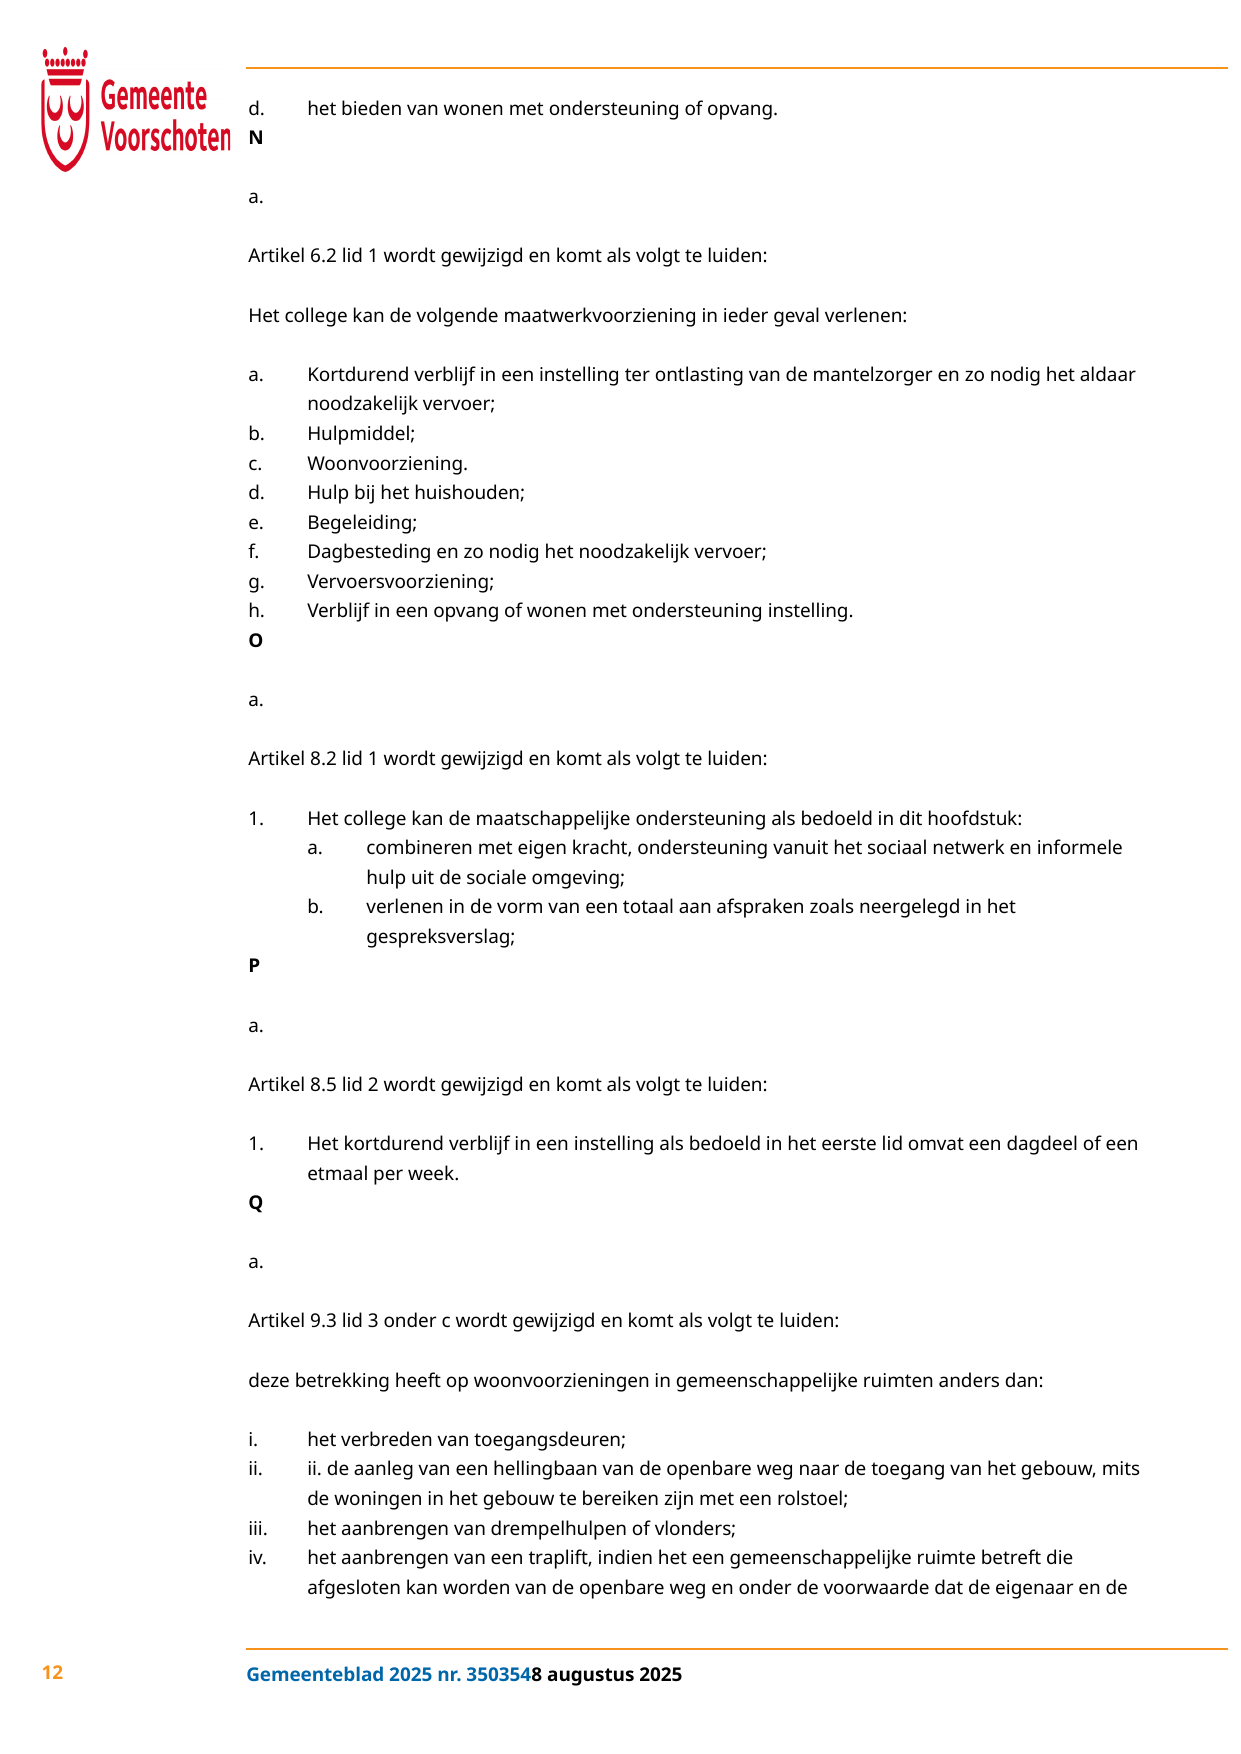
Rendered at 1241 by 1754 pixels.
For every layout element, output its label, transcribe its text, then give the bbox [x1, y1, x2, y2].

text Q [248, 1189, 1152, 1215]
list Hulp bij het huishouden; [248, 479, 1152, 505]
list Hulpmiddel; [248, 420, 1152, 446]
text Artikel 9.3 lid 3 onder c wordt gewijzigd en komt als volgt te luiden: [248, 1308, 1152, 1333]
text O [248, 627, 1152, 653]
list het bieden van wonen met ondersteuning of opvang. [248, 95, 1152, 121]
list het aanbrengen van een traplift, indien het een gemeenschappelijke ruimte betreft die afgesloten kan worden van de openbare weg en onder de voorwaarde dat de eigenaar en de [248, 1544, 1152, 1600]
text P [248, 953, 1152, 978]
list Woonvoorziening. [248, 450, 1152, 476]
text a. [248, 1248, 1152, 1274]
list Dagbesteding en zo nodig het noodzakelijk vervoer; [248, 538, 1152, 564]
text Artikel 6.2 lid 1 wordt gewijzigd en komt als volgt te luiden: [248, 243, 1152, 268]
list ii. de aanleg van een hellingbaan van de openbare weg naar de toegang van het gebouw, mits de woningen in het gebouw te bereiken zijn met een rolstoel; [248, 1456, 1152, 1511]
list Kortdurend verblijf in een instelling ter ontlasting van de mantelzorger en zo nodig het aldaar noodzakelijk vervoer; [248, 361, 1152, 416]
list Begeleiding; [248, 509, 1152, 535]
text N [248, 124, 1152, 150]
list Het kortdurend verblijf in een instelling als bedoeld in het eerste lid omvat een dagdeel of een etmaal per week. [248, 1130, 1152, 1186]
list Vervoersvoorziening; [248, 568, 1152, 594]
text a. [248, 1012, 1152, 1038]
list het aanbrengen van drempelhulpen of vlonders; [248, 1515, 1152, 1541]
list Verblijf in een opvang of wonen met ondersteuning instelling. [248, 598, 1152, 623]
picture [41, 47, 231, 172]
text Artikel 8.5 lid 2 wordt gewijzigd en komt als volgt te luiden: [248, 1071, 1152, 1097]
list het verbreden van toegangsdeuren; [248, 1426, 1152, 1452]
list combineren met eigen kracht, ondersteuning vanuit het sociaal netwerk en informele hulp uit de sociale omgeving; [307, 834, 1152, 890]
text a. [248, 686, 1152, 712]
text Artikel 8.2 lid 1 wordt gewijzigd en komt als volgt te luiden: [248, 746, 1152, 771]
list verlenen in de vorm van een totaal aan afspraken zoals neergelegd in het gespreksverslag; [307, 893, 1152, 949]
text deze betrekking heeft op woonvoorzieningen in gemeenschappelijke ruimten anders dan: [248, 1367, 1152, 1393]
list Het college kan de maatschappelijke ondersteuning als bedoeld in dit hoofdstuk: [248, 805, 1152, 831]
text Het college kan de volgende maatwerkvoorziening in ieder geval verlenen: [248, 302, 1152, 328]
text a. [248, 183, 1152, 209]
